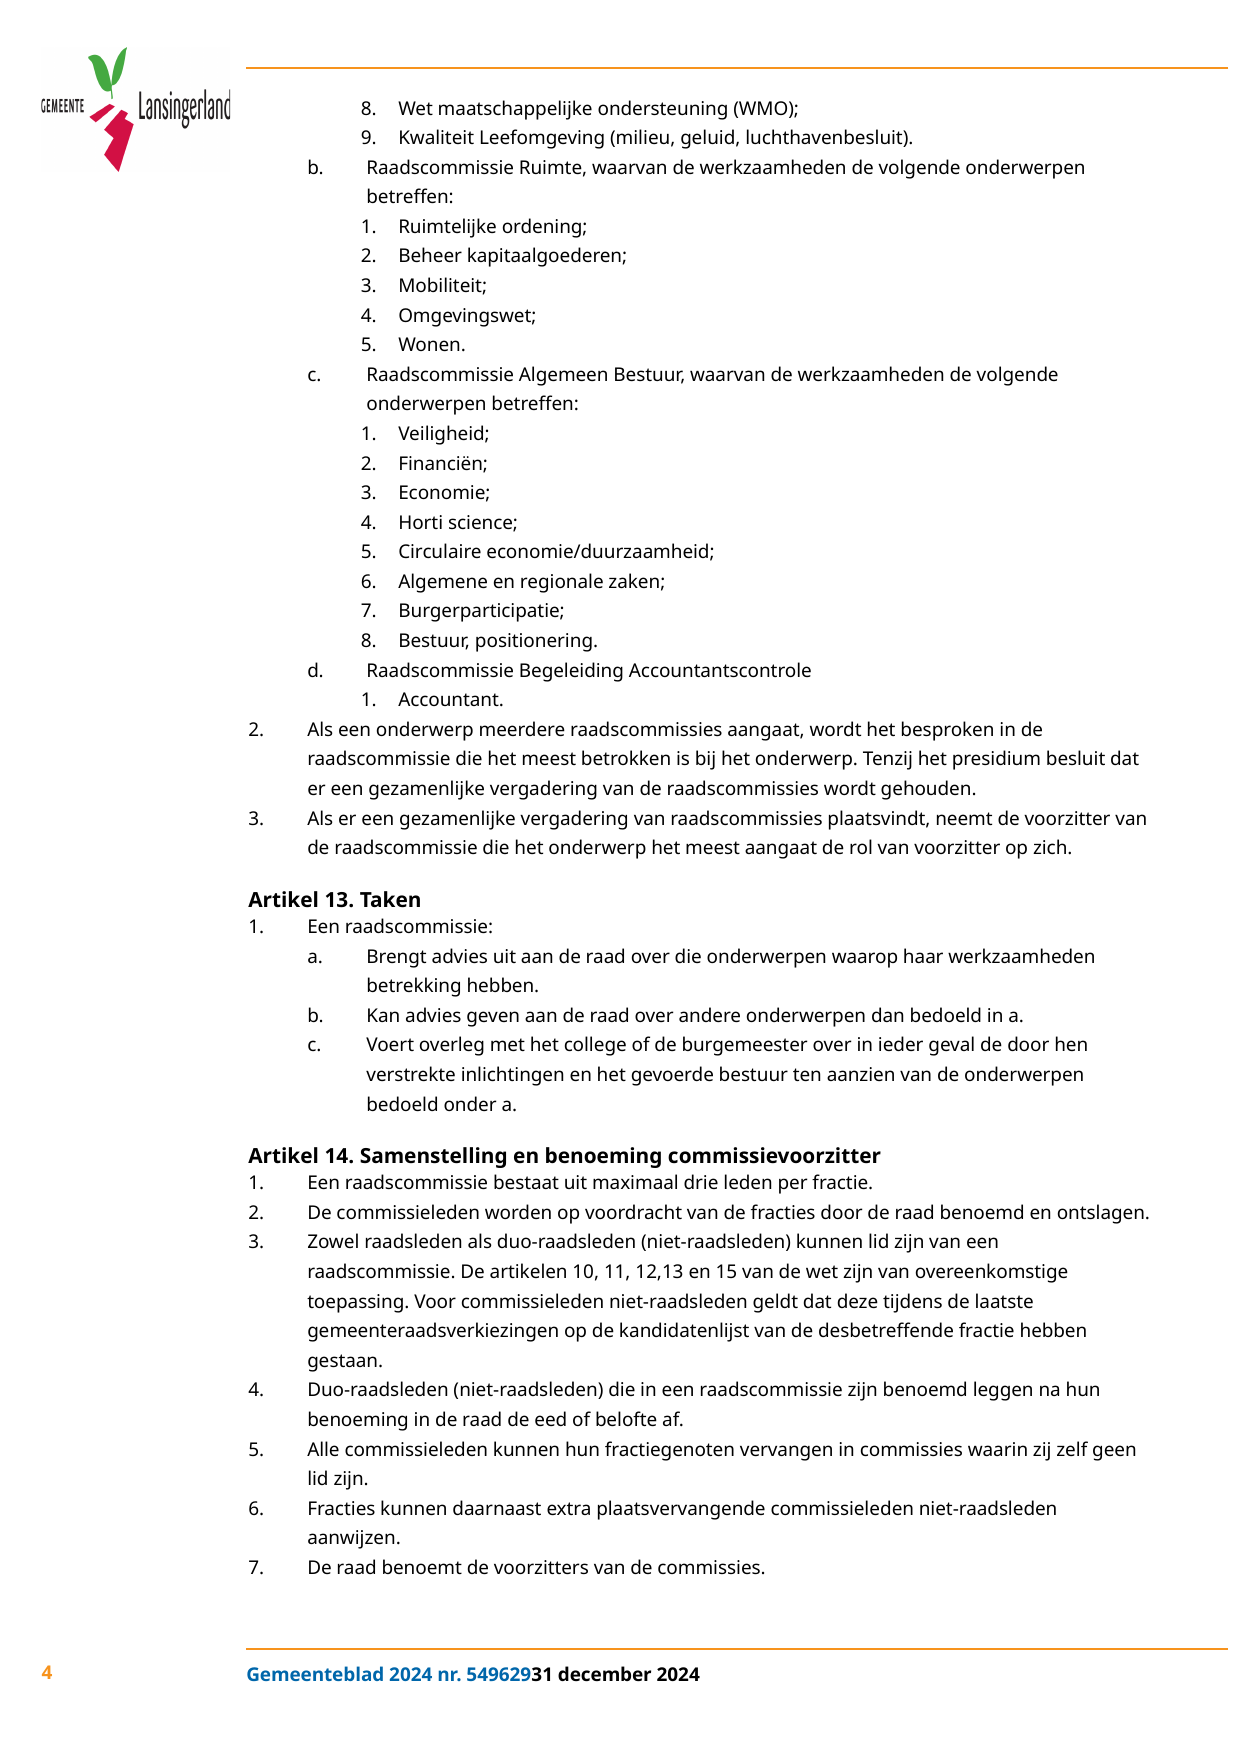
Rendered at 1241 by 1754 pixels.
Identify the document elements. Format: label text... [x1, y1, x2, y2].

list Brengt advies uit aan de raad over die onderwerpen waarop haar werkzaamheden betrekking hebben. [307, 943, 1152, 998]
list De raad benoemt de voorzitters van de commissies. [248, 1554, 1152, 1580]
list Beheer kapitaalgoederen; [361, 243, 1152, 268]
list Een raadscommissie bestaat uit maximaal drie leden per fractie. [248, 1169, 1152, 1195]
list Kan advies geven aan de raad over andere onderwerpen dan bedoeld in a. [307, 1002, 1152, 1028]
list Ruimtelijke ordening; [361, 213, 1152, 239]
list Veiligheid; [361, 420, 1152, 446]
list Voert overleg met het college of de burgemeester over in ieder geval de door hen verstrekte inlichtingen en het gevoerde bestuur ten aanzien van de onderwerpen bedoeld onder a. [307, 1032, 1152, 1116]
list Kwaliteit Leefomgeving (milieu, geluid, luchthavenbesluit). [361, 124, 1152, 150]
list Raadscommissie Begeleiding Accountantscontrole [307, 657, 1152, 683]
list Als een onderwerp meerdere raadscommissies aangaat, wordt het besproken in de raadscommissie die het meest betrokken is bij het onderwerp. Tenzij het presidium besluit dat er een gezamenlijke vergadering van de raadscommissies wordt gehouden. [248, 716, 1152, 801]
list De commissieleden worden op voordracht van de fracties door de raad benoemd en ontslagen. [248, 1199, 1152, 1225]
list Raadscommissie Ruimte, waarvan de werkzaamheden de volgende onderwerpen betreffen: [307, 154, 1152, 209]
text Artikel 13. Taken [248, 885, 1152, 913]
picture [41, 47, 231, 172]
list Raadscommissie Algemeen Bestuur, waarvan de werkzaamheden de volgende onderwerpen betreffen: [307, 361, 1152, 416]
list Burgerparticipatie; [361, 598, 1152, 623]
list Mobiliteit; [361, 272, 1152, 298]
list Wet maatschappelijke ondersteuning (WMO); [361, 95, 1152, 121]
list Als er een gezamenlijke vergadering van raadscommissies plaatsvindt, neemt de voorzitter van de raadscommissie die het onderwerp het meest aangaat de rol van voorzitter op zich. [248, 805, 1152, 860]
list Horti science; [361, 509, 1152, 535]
list Wonen. [361, 331, 1152, 357]
list Algemene en regionale zaken; [361, 568, 1152, 594]
text Artikel 14. Samenstelling en benoeming commissievoorzitter [248, 1141, 1152, 1169]
list Alle commissieleden kunnen hun fractiegenoten vervangen in commissies waarin zij zelf geen lid zijn. [248, 1436, 1152, 1491]
list Duo-raadsleden (niet-raadsleden) die in een raadscommissie zijn benoemd leggen na hun benoeming in de raad de eed of belofte af. [248, 1377, 1152, 1432]
list Financiën; [361, 450, 1152, 476]
list Bestuur, positionering. [361, 627, 1152, 653]
list Economie; [361, 479, 1152, 505]
list Fracties kunnen daarnaast extra plaatsvervangende commissieleden niet-raadsleden aanwijzen. [248, 1495, 1152, 1550]
list Een raadscommissie: [248, 913, 1152, 939]
list Zowel raadsleden als duo-raadsleden (niet-raadsleden) kunnen lid zijn van een raadscommissie. De artikelen 10, 11, 12,13 en 15 van de wet zijn van overeenkomstige toepassing. Voor commissieleden niet-raadsleden geldt dat deze tijdens de laatste gemeenteraadsverkiezingen op de kandidatenlijst van de desbetreffende fractie hebben gestaan. [248, 1229, 1152, 1373]
list Circulaire economie/duurzaamheid; [361, 538, 1152, 564]
list Omgevingswet; [361, 302, 1152, 328]
list Accountant. [361, 686, 1152, 712]
